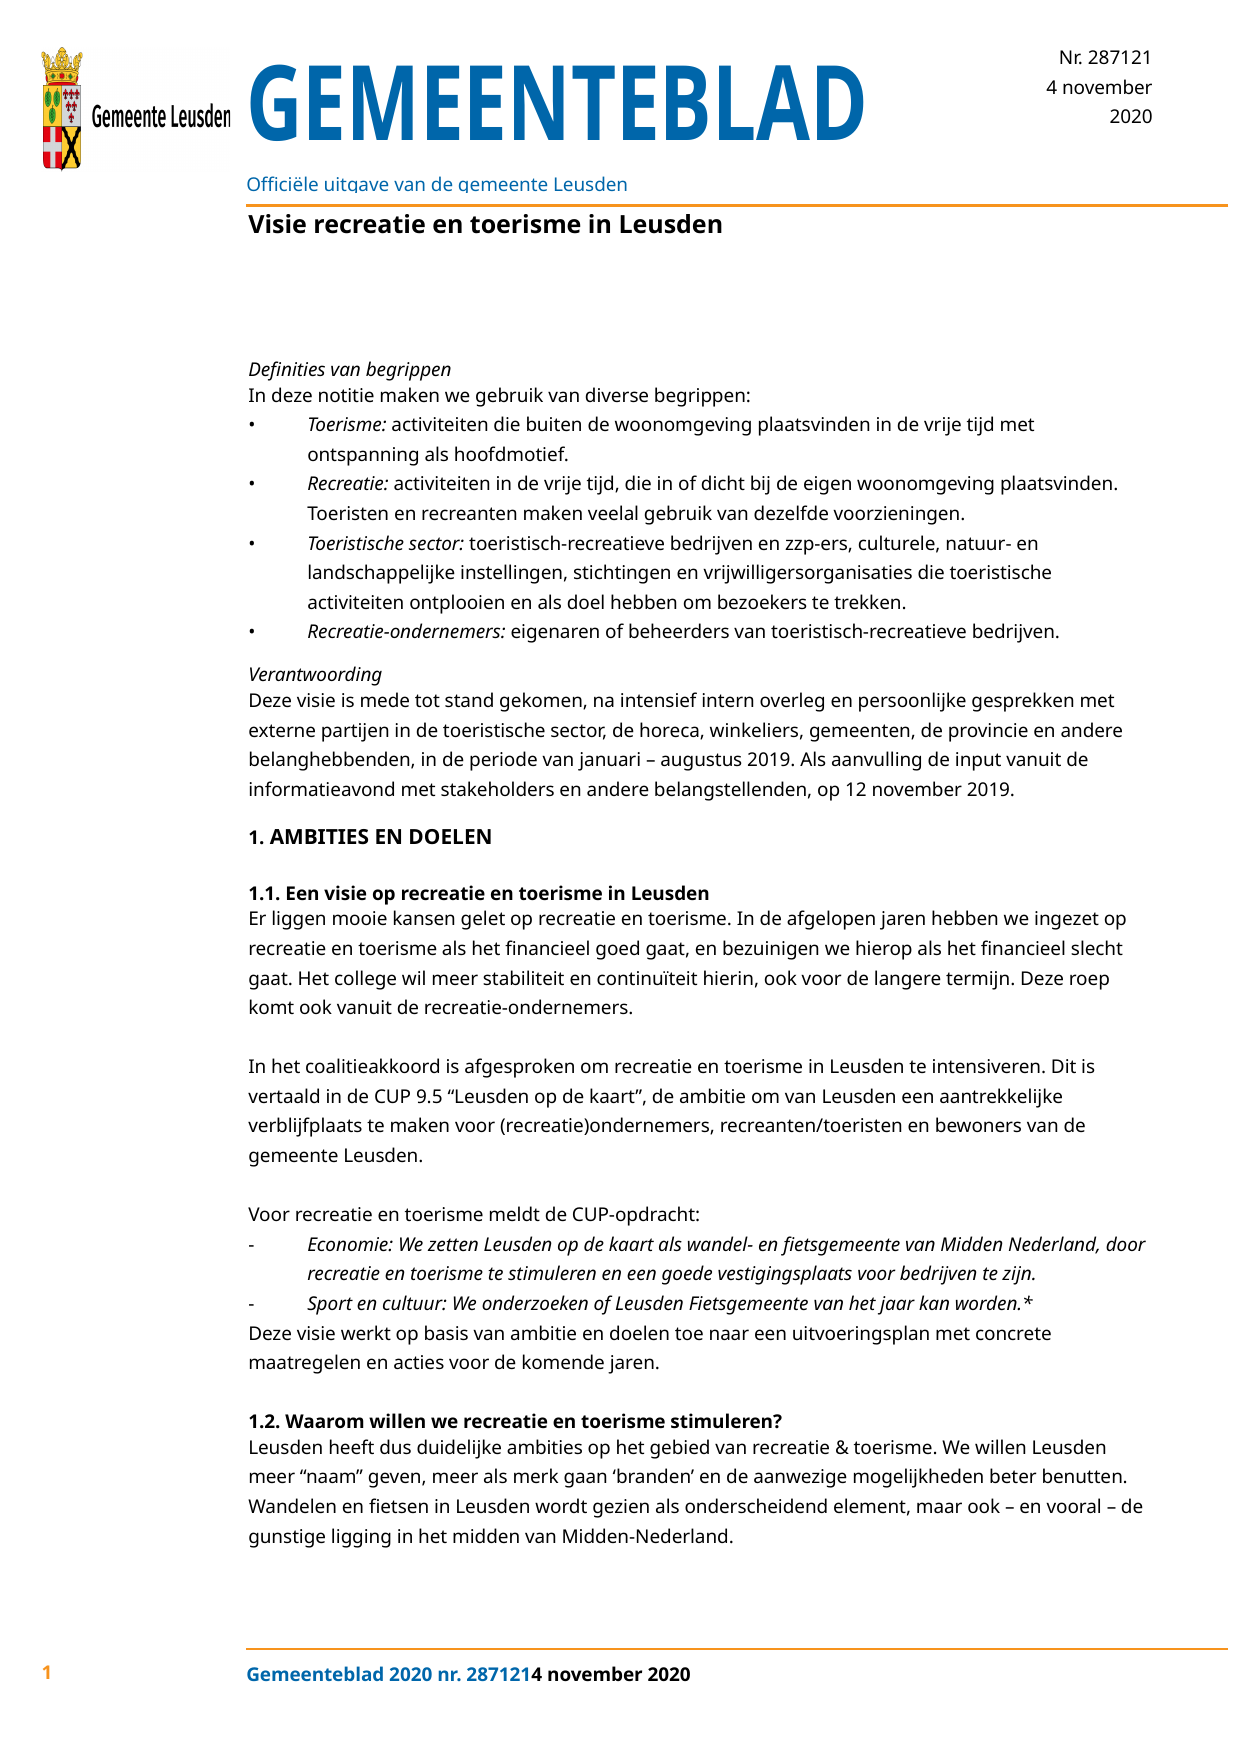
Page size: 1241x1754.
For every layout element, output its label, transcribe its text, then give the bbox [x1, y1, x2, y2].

list Toerisme: activiteiten die buiten de woonomgeving plaatsvinden in de vrije tijd met ontspanning als hoofdmotief. [248, 411, 1152, 467]
text Er liggen mooie kansen gelet op recreatie en toerisme. In de afgelopen jaren hebben we ingezet op recreatie en toerisme als het financieel goed gaat, en bezuinigen we hierop als het financieel slecht gaat. Het college wil meer stabiliteit en continuïteit hierin, ook voor de langere termijn. Deze roep komt ook vanuit de recreatie-ondernemers. [248, 906, 1152, 1020]
picture [41, 47, 231, 172]
text Leusden heeft dus duidelijke ambities op het gebied van recreatie & toerisme. We willen Leusden meer “naam” geven, meer als merk gaan ‘branden’ en de aanwezige mogelijkheden beter benutten. Wandelen en fietsen in Leusden wordt gezien als onderscheidend element, maar ook – en vooral – de gunstige ligging in het midden van Midden-Nederland. [248, 1434, 1152, 1549]
text Definities van begrippen [248, 356, 1152, 382]
list Recreatie-ondernemers: eigenaren of beheerders van toeristisch-recreatieve bedrijven. [248, 618, 1152, 644]
text In deze notitie maken we gebruik van diverse begrippen: [248, 382, 1152, 408]
text Deze visie werkt op basis van ambitie en doelen toe naar een uitvoeringsplan met concrete maatregelen en acties voor de komende jaren. [248, 1320, 1152, 1375]
text 1. AMBITIES EN DOELEN [248, 822, 1152, 850]
list Sport en cultuur: We onderzoeken of Leusden Fietsgemeente van het jaar kan worden.* [248, 1290, 1152, 1316]
text 1.2. Waarom willen we recreatie en toerisme stimuleren? [248, 1408, 1152, 1434]
list Toeristische sector: toeristisch-recreatieve bedrijven en zzp-ers, culturele, natuur- en landschappelijke instellingen, stichtingen en vrijwilligersorganisaties die toeristische activiteiten ontplooien en als doel hebben om bezoekers te trekken. [248, 530, 1152, 615]
list Recreatie: activiteiten in de vrije tijd, die in of dicht bij de eigen woonomgeving plaatsvinden. Toeristen en recreanten maken veelal gebruik van dezelfde voorzieningen. [248, 471, 1152, 526]
text In het coalitieakkoord is afgesproken om recreatie en toerisme in Leusden te intensiveren. Dit is vertaald in de CUP 9.5 “Leusden op de kaart”, de ambitie om van Leusden een aantrekkelijke verblijfplaats te maken voor (recreatie)ondernemers, recreanten/toeristen en bewoners van de gemeente Leusden. [248, 1053, 1152, 1168]
text Visie recreatie en toerisme in Leusden [248, 207, 1152, 241]
list Economie: We zetten Leusden op de kaart als wandel- en fietsgemeente van Midden Nederland, door recreatie en toerisme te stimuleren en een goede vestigingsplaats voor bedrijven te zijn. [248, 1231, 1152, 1286]
text Verantwoording [248, 662, 1152, 687]
text Deze visie is mede tot stand gekomen, na intensief intern overleg en persoonlijke gesprekken met externe partijen in de toeristische sector, de horeca, winkeliers, gemeenten, de provincie en andere belanghebbenden, in de periode van januari – augustus 2019. Als aanvulling de input vanuit de informatieavond met stakeholders en andere belangstellenden, op 12 november 2019. [248, 687, 1152, 802]
text 1.1. Een visie op recreatie en toerisme in Leusden [248, 880, 1152, 906]
text Voor recreatie en toerisme meldt de CUP-opdracht: [248, 1201, 1152, 1227]
